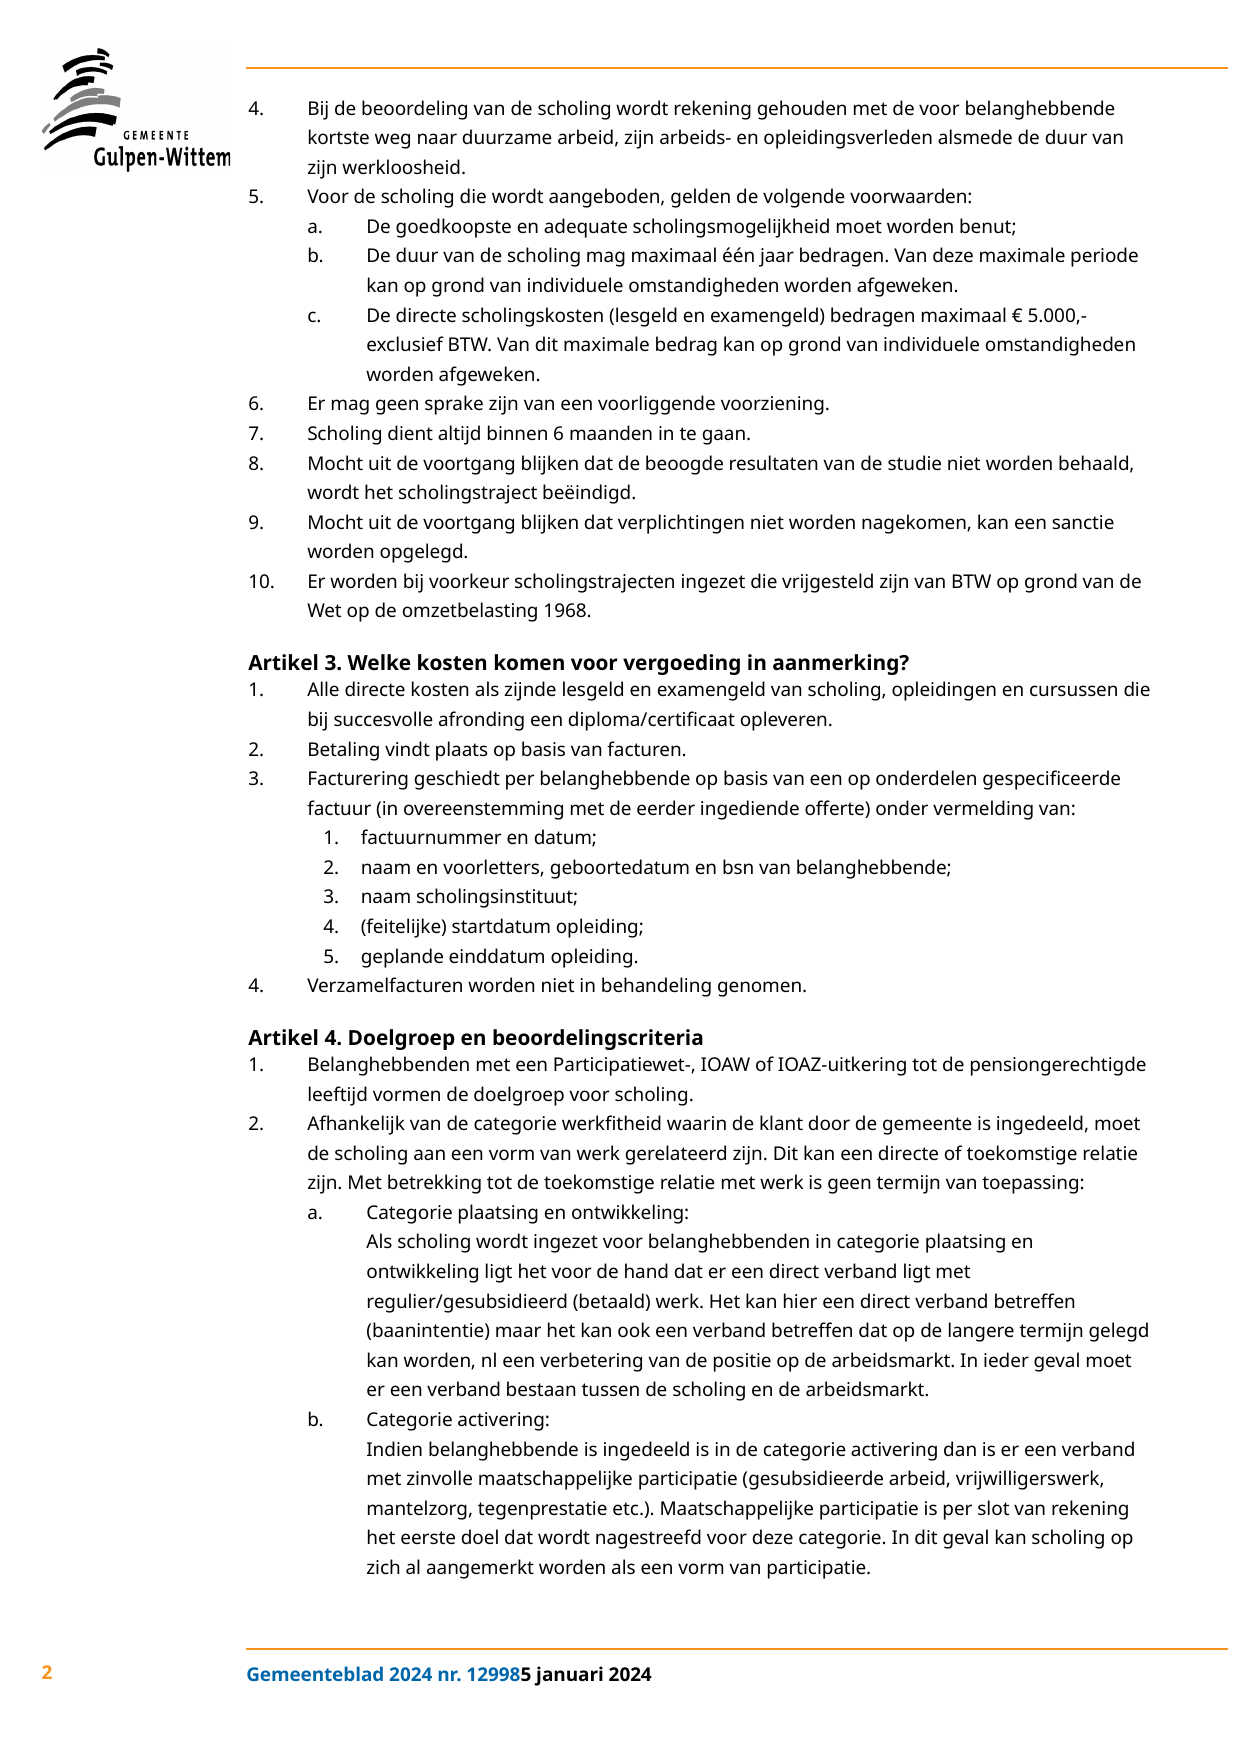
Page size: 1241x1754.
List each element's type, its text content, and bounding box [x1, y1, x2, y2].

list Mocht uit de voortgang blijken dat de beoogde resultaten van de studie niet worden behaald, wordt het scholingstraject beëindigd. [248, 450, 1152, 505]
list factuurnummer en datum; [323, 824, 1152, 850]
list (feitelijke) startdatum opleiding; [323, 913, 1152, 939]
list Er worden bij voorkeur scholingstrajecten ingezet die vrijgesteld zijn van BTW op grond van de Wet op de omzetbelasting 1968. [248, 568, 1152, 623]
list Bij de beoordeling van de scholing wordt rekening gehouden met de voor belanghebbende kortste weg naar duurzame arbeid, zijn arbeids- en opleidingsverleden alsmede de duur van zijn werkloosheid. [248, 95, 1152, 180]
list Indien belanghebbende is ingedeeld is in de categorie activering dan is er een verband met zinvolle maatschappelijke participatie (gesubsidieerde arbeid, vrijwilligerswerk, mantelzorg, tegenprestatie etc.). Maatschappelijke participatie is per slot van rekening het eerste doel dat wordt nagestreefd voor deze categorie. In dit geval kan scholing op zich al aangemerkt worden als een vorm van participatie. [307, 1436, 1152, 1580]
list naam en voorletters, geboortedatum en bsn van belanghebbende; [323, 854, 1152, 880]
list geplande einddatum opleiding. [323, 943, 1152, 968]
list Scholing dient altijd binnen 6 maanden in te gaan. [248, 420, 1152, 446]
list Categorie plaatsing en ontwikkeling: [307, 1199, 1152, 1225]
list Facturering geschiedt per belanghebbende op basis van een op onderdelen gespecificeerde factuur (in overeenstemming met de eerder ingediende offerte) onder vermelding van: [248, 765, 1152, 821]
list Betaling vindt plaats op basis van facturen. [248, 736, 1152, 761]
list Alle directe kosten als zijnde lesgeld en examengeld van scholing, opleidingen en cursussen die bij succesvolle afronding een diploma/certificaat opleveren. [248, 677, 1152, 732]
list Verzamelfacturen worden niet in behandeling genomen. [248, 972, 1152, 998]
list Als scholing wordt ingezet voor belanghebbenden in categorie plaatsing en ontwikkeling ligt het voor de hand dat er een direct verband ligt met regulier/gesubsidieerd (betaald) werk. Het kan hier een direct verband betreffen (baanintentie) maar het kan ook een verband betreffen dat op de langere termijn gelegd kan worden, nl een verbetering van de positie op de arbeidsmarkt. In ieder geval moet er een verband bestaan tussen de scholing en de arbeidsmarkt. [307, 1229, 1152, 1402]
list De goedkoopste en adequate scholingsmogelijkheid moet worden benut; [307, 213, 1152, 239]
picture [41, 47, 231, 172]
list De directe scholingskosten (lesgeld en examengeld) bedragen maximaal € 5.000,- exclusief BTW. Van dit maximale bedrag kan op grond van individuele omstandigheden worden afgeweken. [307, 302, 1152, 387]
list Belanghebbenden met een Participatiewet-, IOAW of IOAZ-uitkering tot de pensiongerechtigde leeftijd vormen de doelgroep voor scholing. [248, 1051, 1152, 1107]
list Afhankelijk van de categorie werkfitheid waarin de klant door de gemeente is ingedeeld, moet de scholing aan een vorm van werk gerelateerd zijn. Dit kan een directe of toekomstige relatie zijn. Met betrekking tot de toekomstige relatie met werk is geen termijn van toepassing: [248, 1110, 1152, 1195]
text Artikel 4. Doelgroep en beoordelingscriteria [248, 1023, 1152, 1051]
text Artikel 3. Welke kosten komen voor vergoeding in aanmerking? [248, 648, 1152, 677]
list naam scholingsinstituut; [323, 884, 1152, 909]
list Er mag geen sprake zijn van een voorliggende voorziening. [248, 391, 1152, 416]
list Categorie activering: [307, 1406, 1152, 1432]
list De duur van de scholing mag maximaal één jaar bedragen. Van deze maximale periode kan op grond van individuele omstandigheden worden afgeweken. [307, 243, 1152, 298]
list Voor de scholing die wordt aangeboden, gelden de volgende voorwaarden: [248, 183, 1152, 209]
list Mocht uit de voortgang blijken dat verplichtingen niet worden nagekomen, kan een sanctie worden opgelegd. [248, 509, 1152, 564]
